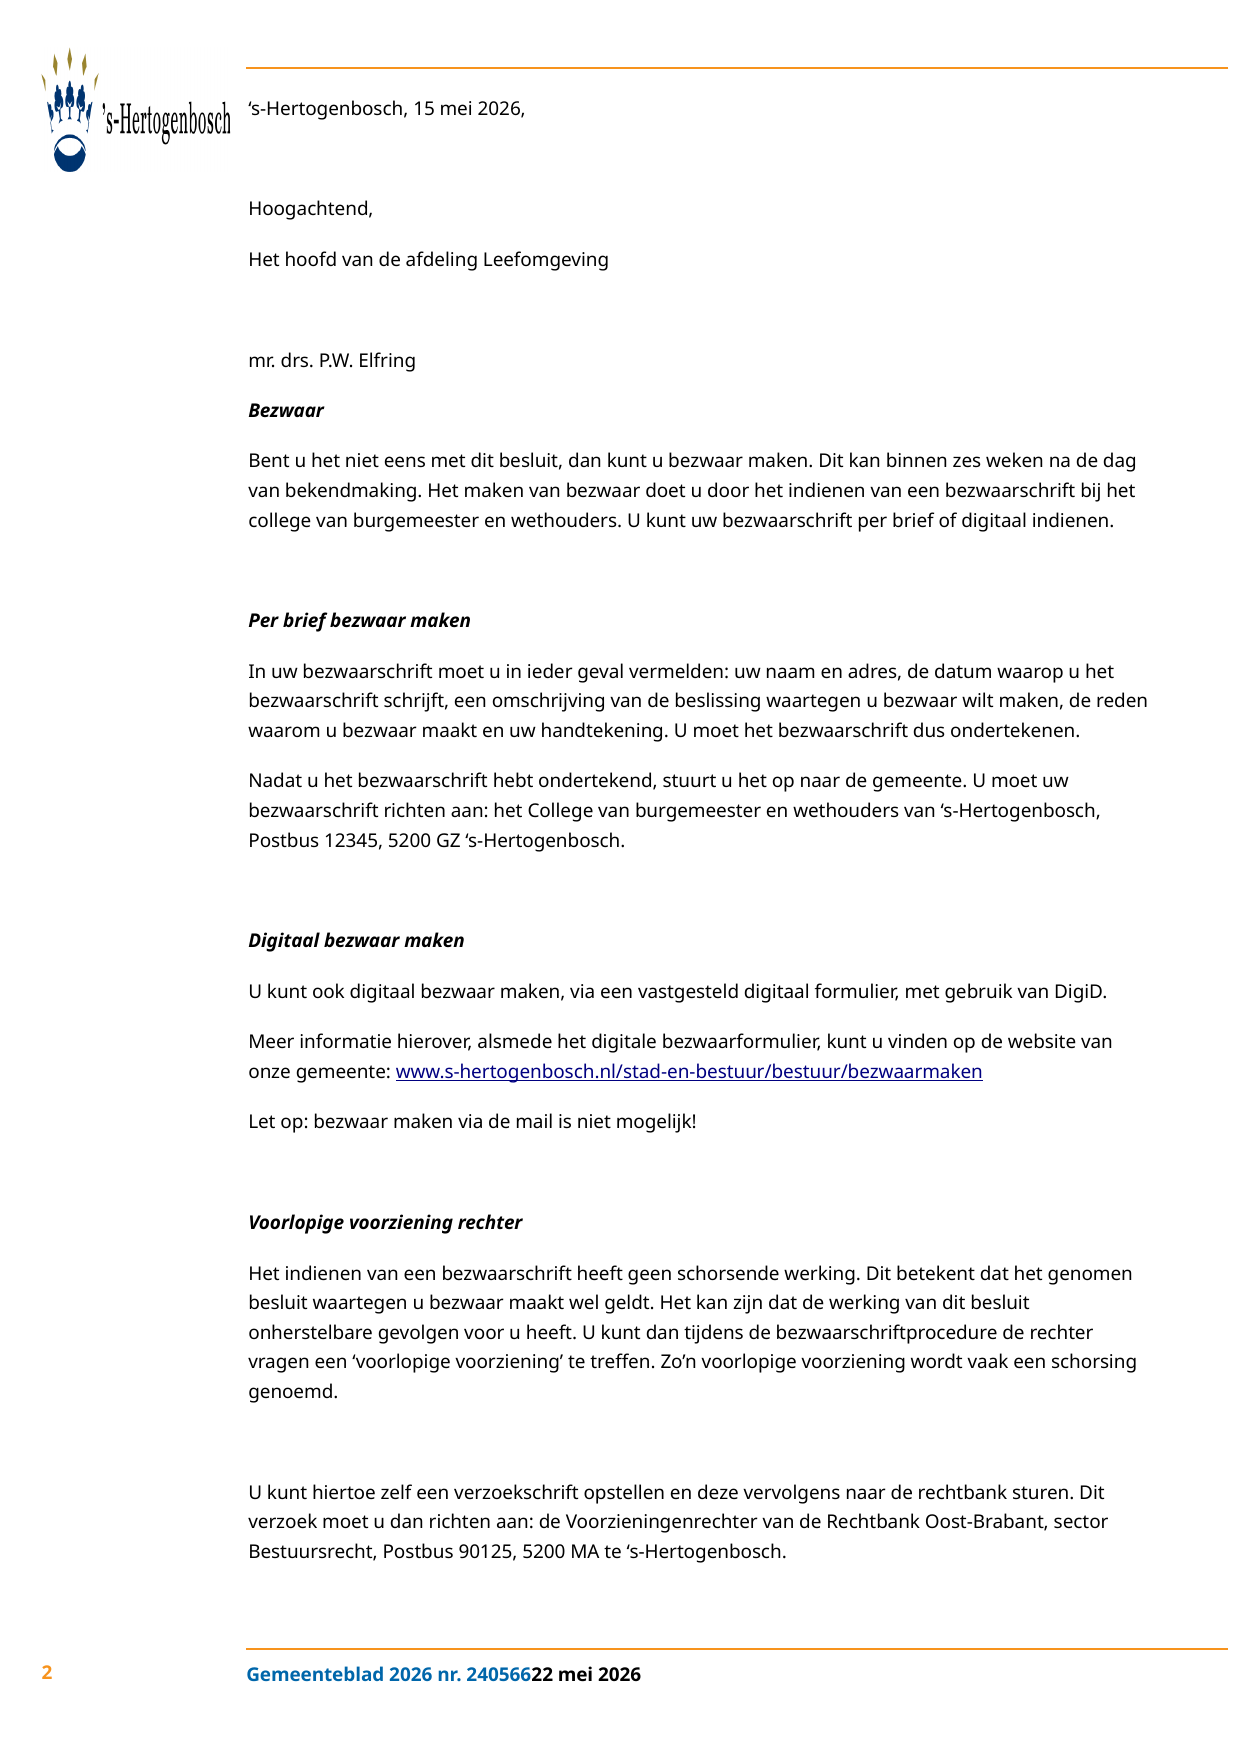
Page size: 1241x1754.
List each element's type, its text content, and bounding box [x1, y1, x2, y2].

text Bent u het niet eens met dit besluit, dan kunt u bezwaar maken. Dit kan binnen zes weken na de dag van bekendmaking. Het maken van bezwaar doet u door het indienen van een bezwaarschrift bij het college van burgemeester en wethouders. U kunt uw bezwaarschrift per brief of digitaal indienen. [248, 448, 1152, 533]
text Per brief bezwaar maken [248, 608, 1152, 633]
text mr. drs. P.W. Elfring [248, 347, 1152, 373]
text Meer informatie hierover, alsmede het digitale bezwaarformulier, kunt u vinden op de website van onze gemeente: www.s-hertogenbosch.nl/stad-en-bestuur/bestuur/bezwaarmaken [248, 1028, 1152, 1084]
text U kunt hiertoe zelf een verzoekschrift opstellen en deze vervolgens naar de rechtbank sturen. Dit verzoek moet u dan richten aan: de Voorzieningenrechter van de Rechtbank Oost-Brabant, sector Bestuursrecht, Postbus 90125, 5200 MA te ‘s-Hertogenbosch. [248, 1479, 1152, 1564]
text In uw bezwaarschrift moet u in ieder geval vermelden: uw naam en adres, de datum waarop u het bezwaarschrift schrijft, een omschrijving van de beslissing waartegen u bezwaar wilt maken, de reden waarom u bezwaar maakt en uw handtekening. U moet het bezwaarschrift dus ondertekenen. [248, 658, 1152, 743]
text Let op: bezwaar maken via de mail is niet mogelijk! [248, 1108, 1152, 1134]
text Het hoofd van de afdeling Leefomgeving [248, 246, 1152, 272]
text ‘s-Hertogenbosch, 15 mei 2026, [248, 95, 1152, 121]
text Nadat u het bezwaarschrift hebt ondertekend, stuurt u het op naar de gemeente. U moet uw bezwaarschrift richten aan: het College van burgemeester en wethouders van ‘s-Hertogenbosch, Postbus 12345, 5200 GZ ‘s-Hertogenbosch. [248, 768, 1152, 853]
picture [41, 47, 231, 172]
text U kunt ook digitaal bezwaar maken, via een vastgesteld digitaal formulier, met gebruik van DigiD. [248, 978, 1152, 1004]
text Hoogachtend, [248, 196, 1152, 221]
text Bezwaar [248, 397, 1152, 423]
text Digitaal bezwaar maken [248, 928, 1152, 953]
text Voorlopige voorziening rechter [248, 1209, 1152, 1235]
text Het indienen van een bezwaarschrift heeft geen schorsende werking. Dit betekent dat het genomen besluit waartegen u bezwaar maakt wel geldt. Het kan zijn dat de werking van dit besluit onherstelbare gevolgen voor u heeft. U kunt dan tijdens de bezwaarschriftprocedure de rechter vragen een ‘voorlopige voorziening’ te treffen. Zo’n voorlopige voorziening wordt vaak een schorsing genoemd. [248, 1260, 1152, 1404]
